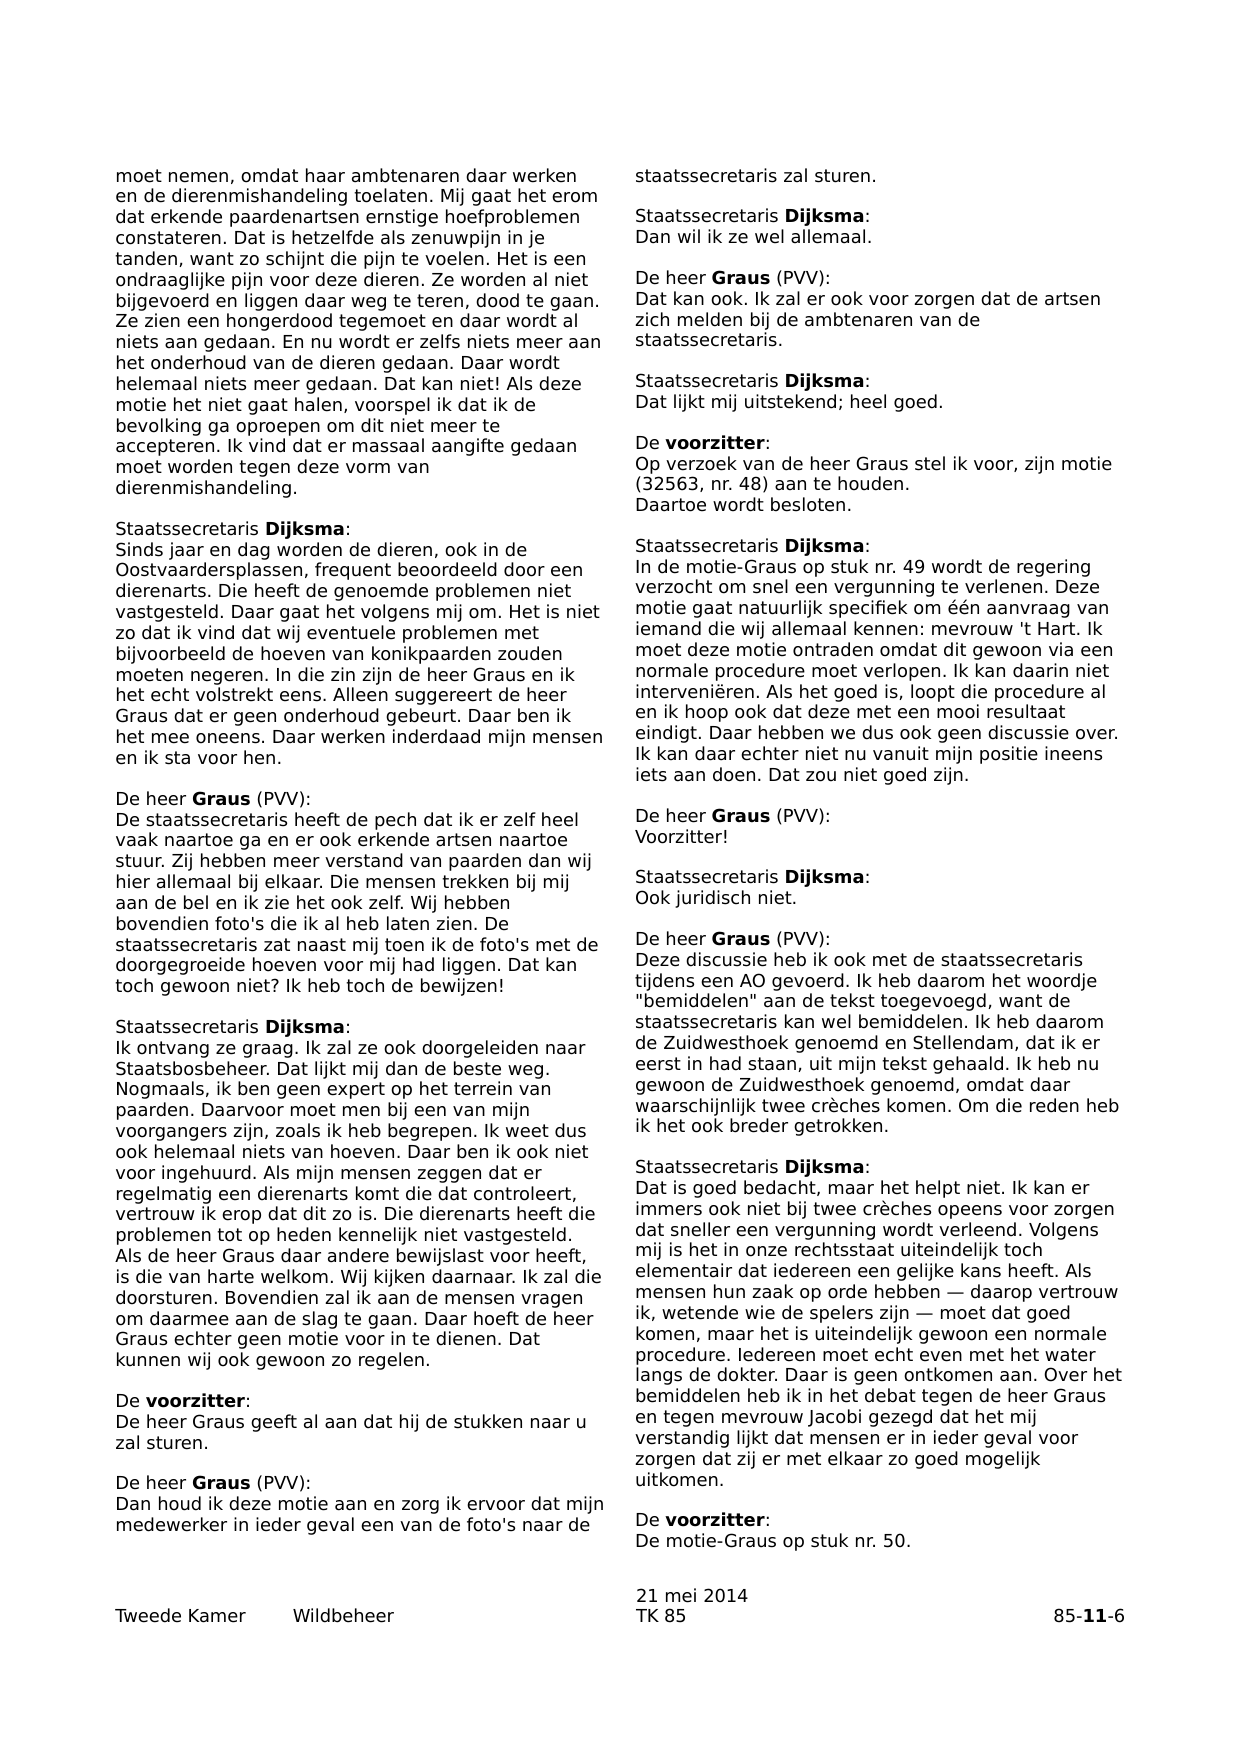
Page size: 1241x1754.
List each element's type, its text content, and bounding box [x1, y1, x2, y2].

text Dat kan ook. Ik zal er ook voor zorgen dat de artsen zich melden bij de ambtenaren van de staatssecretaris. [635, 288, 1125, 351]
text De heer Graus (PVV): [115, 788, 605, 809]
text De voorzitter: [115, 1391, 605, 1412]
text De staatssecretaris heeft de pech dat ik er zelf heel vaak naartoe ga en er ook erkende artsen naartoe stuur. Zij hebben meer verstand van paarden dan wij hier allemaal bij elkaar. Die mensen trekken bij mij aan de bel en ik zie het ook zelf. Wij hebben bovendien foto's die ik al heb laten zien. De staatssecretaris zat naast mij toen ik de foto's met de doorgegroeide hoeven voor mij had liggen. Dat kan toch gewoon niet? Ik heb toch de bewijzen! [115, 809, 605, 997]
text Sinds jaar en dag worden de dieren, ook in de Oostvaardersplassen, frequent beoordeeld door een dierenarts. Die heeft de genoemde problemen niet vastgesteld. Daar gaat het volgens mij om. Het is niet zo dat ik vind dat wij eventuele problemen met bijvoorbeeld de hoeven van konikpaarden zouden moeten negeren. In die zin zijn de heer Graus en ik het echt volstrekt eens. Alleen suggereert de heer Graus dat er geen onderhoud gebeurt. Daar ben ik het mee oneens. Daar werken inderdaad mijn mensen en ik sta voor hen. [115, 539, 605, 768]
text Dan wil ik ze wel allemaal. [635, 227, 1125, 248]
text Dat is goed bedacht, maar het helpt niet. Ik kan er immers ook niet bij twee crèches opeens voor zorgen dat sneller een vergunning wordt verleend. Volgens mij is het in onze rechtsstaat uiteindelijk toch elementair dat iedereen een gelijke kans heeft. Als mensen hun zaak op orde hebben — daarop vertrouw ik, wetende wie de spelers zijn — moet dat goed komen, maar het is uiteindelijk gewoon een normale procedure. Iedereen moet echt even met het water langs de dokter. Daar is geen ontkomen aan. Over het bemiddelen heb ik in het debat tegen de heer Graus en tegen mevrouw Jacobi gezegd dat het mij verstandig lijkt dat mensen er in ieder geval voor zorgen dat zij er met elkaar zo goed mogelijk uitkomen. [635, 1178, 1125, 1490]
text moet nemen, omdat haar ambtenaren daar werken en de dierenmishandeling toelaten. Mij gaat het erom dat erkende paardenartsen ernstige hoefproblemen constateren. Dat is hetzelfde als zenuwpijn in je tanden, want zo schijnt die pijn te voelen. Het is een ondraaglijke pijn voor deze dieren. Ze worden al niet bijgevoerd en liggen daar weg te teren, dood te gaan. Ze zien een hongerdood tegemoet en daar wordt al niets aan gedaan. En nu wordt er zelfs niets meer aan het onderhoud van de dieren gedaan. Daar wordt helemaal niets meer gedaan. Dat kan niet! Als deze motie het niet gaat halen, voorspel ik dat ik de bevolking ga oproepen om dit niet meer te accepteren. Ik vind dat er massaal aangifte gedaan moet worden tegen deze vorm van dierenmishandeling. [115, 165, 605, 499]
text Dan houd ik deze motie aan en zorg ik ervoor dat mijn medewerker in ieder geval een van de foto's naar de [115, 1494, 605, 1536]
text De heer Graus geeft al aan dat hij de stukken naar u zal sturen. [115, 1412, 605, 1453]
text Staatssecretaris Dijksma: [635, 867, 1125, 888]
text Deze discussie heb ik ook met de staatssecretaris tijdens een AO gevoerd. Ik heb daarom het woordje "bemiddelen" aan de tekst toegevoegd, want de staatssecretaris kan wel bemiddelen. Ik heb daarom de Zuidwesthoek genoemd en Stellendam, dat ik er eerst in had staan, uit mijn tekst gehaald. Ik heb nu gewoon de Zuidwesthoek genoemd, omdat daar waarschijnlijk twee crèches komen. Om die reden heb ik het ook breder getrokken. [635, 949, 1125, 1137]
text Staatssecretaris Dijksma: [635, 206, 1125, 227]
text De voorzitter: [635, 1510, 1125, 1531]
text Ook juridisch niet. [635, 888, 1125, 909]
text De voorzitter: [635, 432, 1125, 453]
text Staatssecretaris Dijksma: [115, 519, 605, 539]
text Voorzitter! [635, 826, 1125, 847]
text Daartoe wordt besloten. [635, 495, 1125, 516]
text De heer Graus (PVV): [635, 929, 1125, 949]
text De heer Graus (PVV): [635, 268, 1125, 288]
text Ik ontvang ze graag. Ik zal ze ook doorgeleiden naar Staatsbosbeheer. Dat lijkt mij dan de beste weg. Nogmaals, ik ben geen expert op het terrein van paarden. Daarvoor moet men bij een van mijn voorgangers zijn, zoals ik heb begrepen. Ik weet dus ook helemaal niets van hoeven. Daar ben ik ook niet voor ingehuurd. Als mijn mensen zeggen dat er regelmatig een dierenarts komt die dat controleert, vertrouw ik erop dat dit zo is. Die dierenarts heeft die problemen tot op heden kennelijk niet vastgesteld. Als de heer Graus daar andere bewijslast voor heeft, is die van harte welkom. Wij kijken daarnaar. Ik zal die doorsturen. Bovendien zal ik aan de mensen vragen om daarmee aan de slag te gaan. Daar hoeft de heer Graus echter geen motie voor in te dienen. Dat kunnen wij ook gewoon zo regelen. [115, 1037, 605, 1371]
text Staatssecretaris Dijksma: [635, 536, 1125, 556]
text In de motie-Graus op stuk nr. 49 wordt de regering verzocht om snel een vergunning te verlenen. Deze motie gaat natuurlijk specifiek om één aanvraag van iemand die wij allemaal kennen: mevrouw 't Hart. Ik moet deze motie ontraden omdat dit gewoon via een normale procedure moet verlopen. Ik kan daarin niet interveniëren. Als het goed is, loopt die procedure al en ik hoop ook dat deze met een mooi resultaat eindigt. Daar hebben we dus ook geen discussie over. Ik kan daar echter niet nu vanuit mijn positie ineens iets aan doen. Dat zou niet goed zijn. [635, 556, 1125, 786]
text Dat lijkt mij uitstekend; heel goed. [635, 392, 1125, 412]
text De motie-Graus op stuk nr. 50. [635, 1531, 1125, 1552]
text Op verzoek van de heer Graus stel ik voor, zijn motie (32563, nr. 48) aan te houden. [635, 453, 1125, 495]
text Staatssecretaris Dijksma: [635, 371, 1125, 392]
text Staatssecretaris Dijksma: [115, 1017, 605, 1037]
text De heer Graus (PVV): [635, 806, 1125, 826]
text Staatssecretaris Dijksma: [635, 1157, 1125, 1178]
text De heer Graus (PVV): [115, 1473, 605, 1494]
text staatssecretaris zal sturen. [635, 165, 1125, 186]
